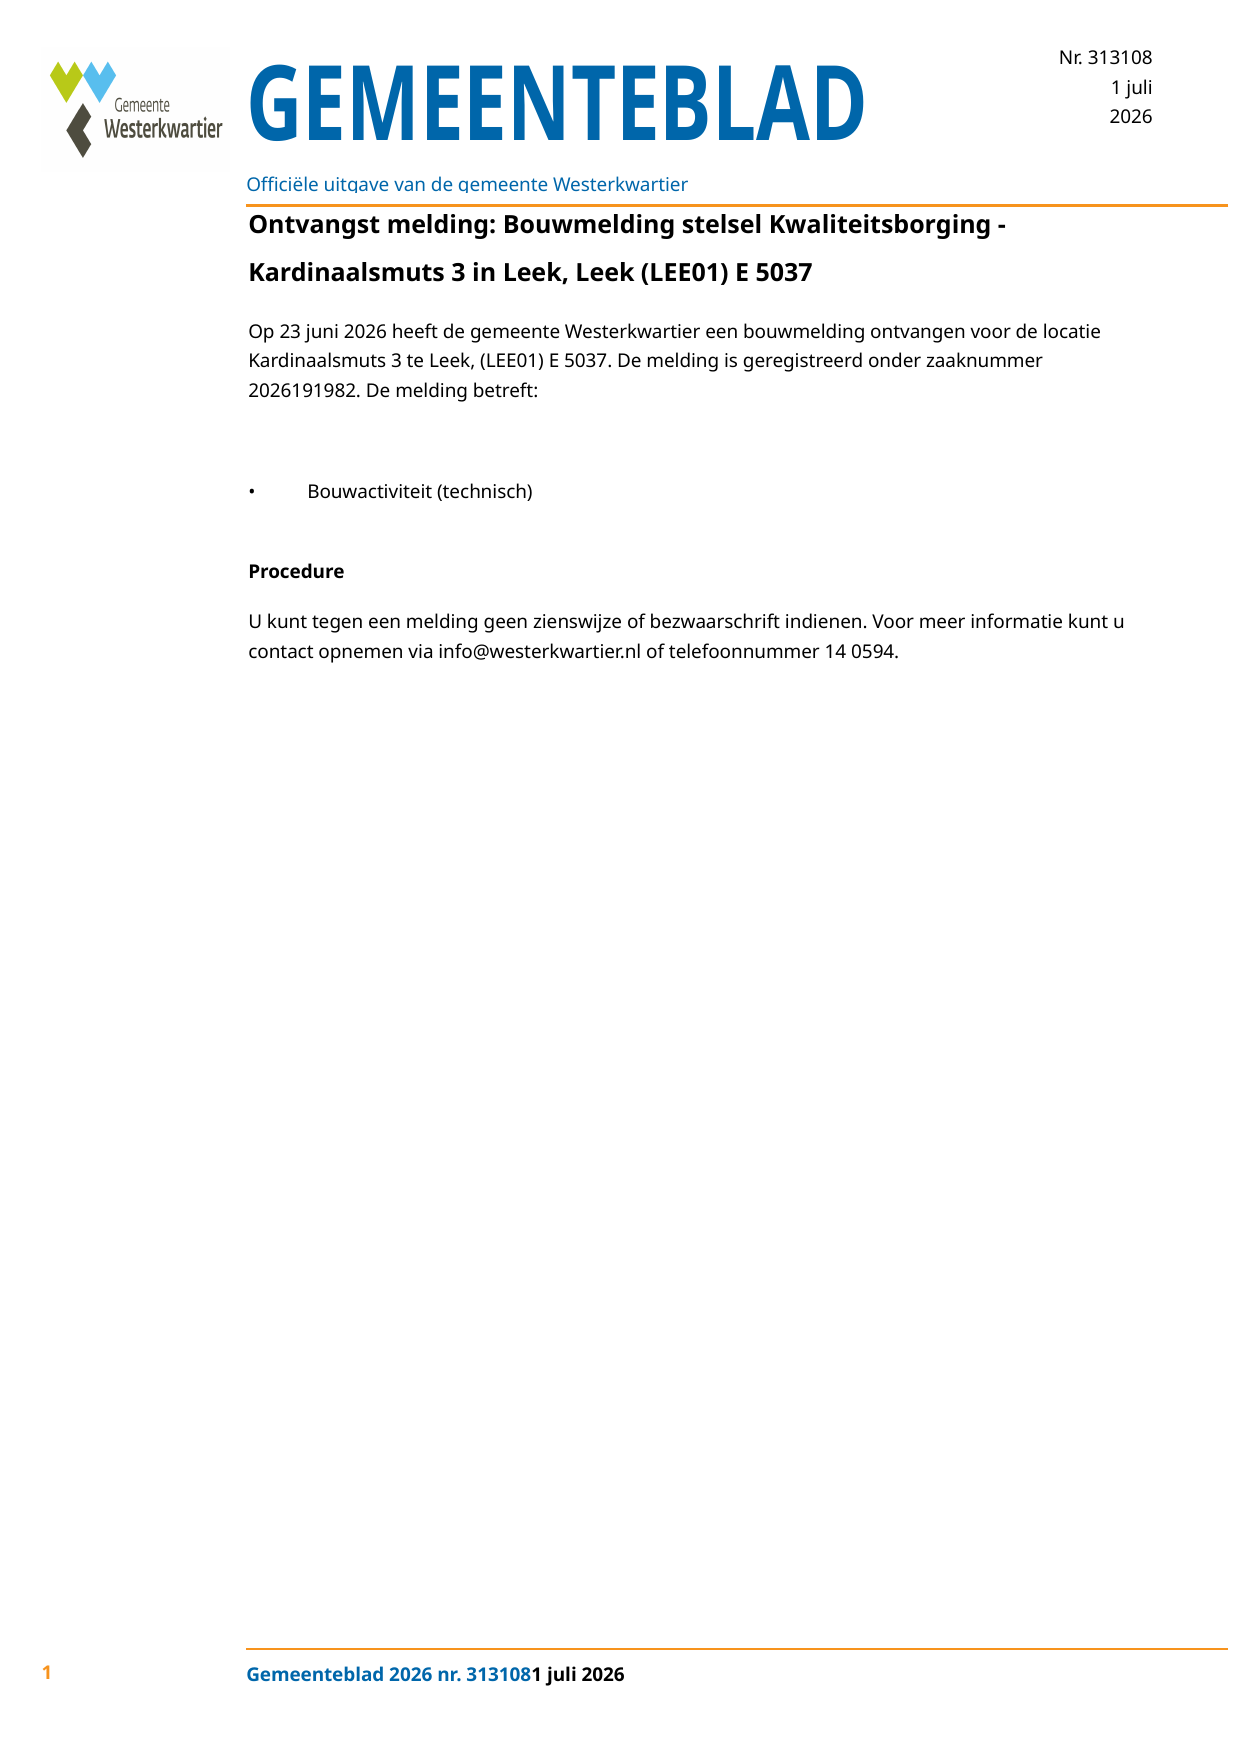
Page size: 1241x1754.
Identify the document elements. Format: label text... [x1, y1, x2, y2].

picture [41, 47, 231, 172]
text Ontvangst melding: Bouwmelding stelsel Kwaliteitsborging - Kardinaalsmuts 3 in Leek, Leek (LEE01) E 5037 [248, 207, 1152, 288]
text Op 23 juni 2026 heeft de gemeente Westerkwartier een bouwmelding ontvangen voor de locatie Kardinaalsmuts 3 te Leek, (LEE01) E 5037. De melding is geregistreerd onder zaaknummer 2026191982. De melding betreft: [248, 318, 1152, 403]
text U kunt tegen een melding geen zienswijze of bezwaarschrift indienen. Voor meer informatie kunt u contact opnemen via info@westerkwartier.nl of telefoonnummer 14 0594. [248, 608, 1152, 664]
list Bouwactiviteit (technisch) [248, 478, 1152, 504]
text Procedure [248, 558, 1152, 584]
